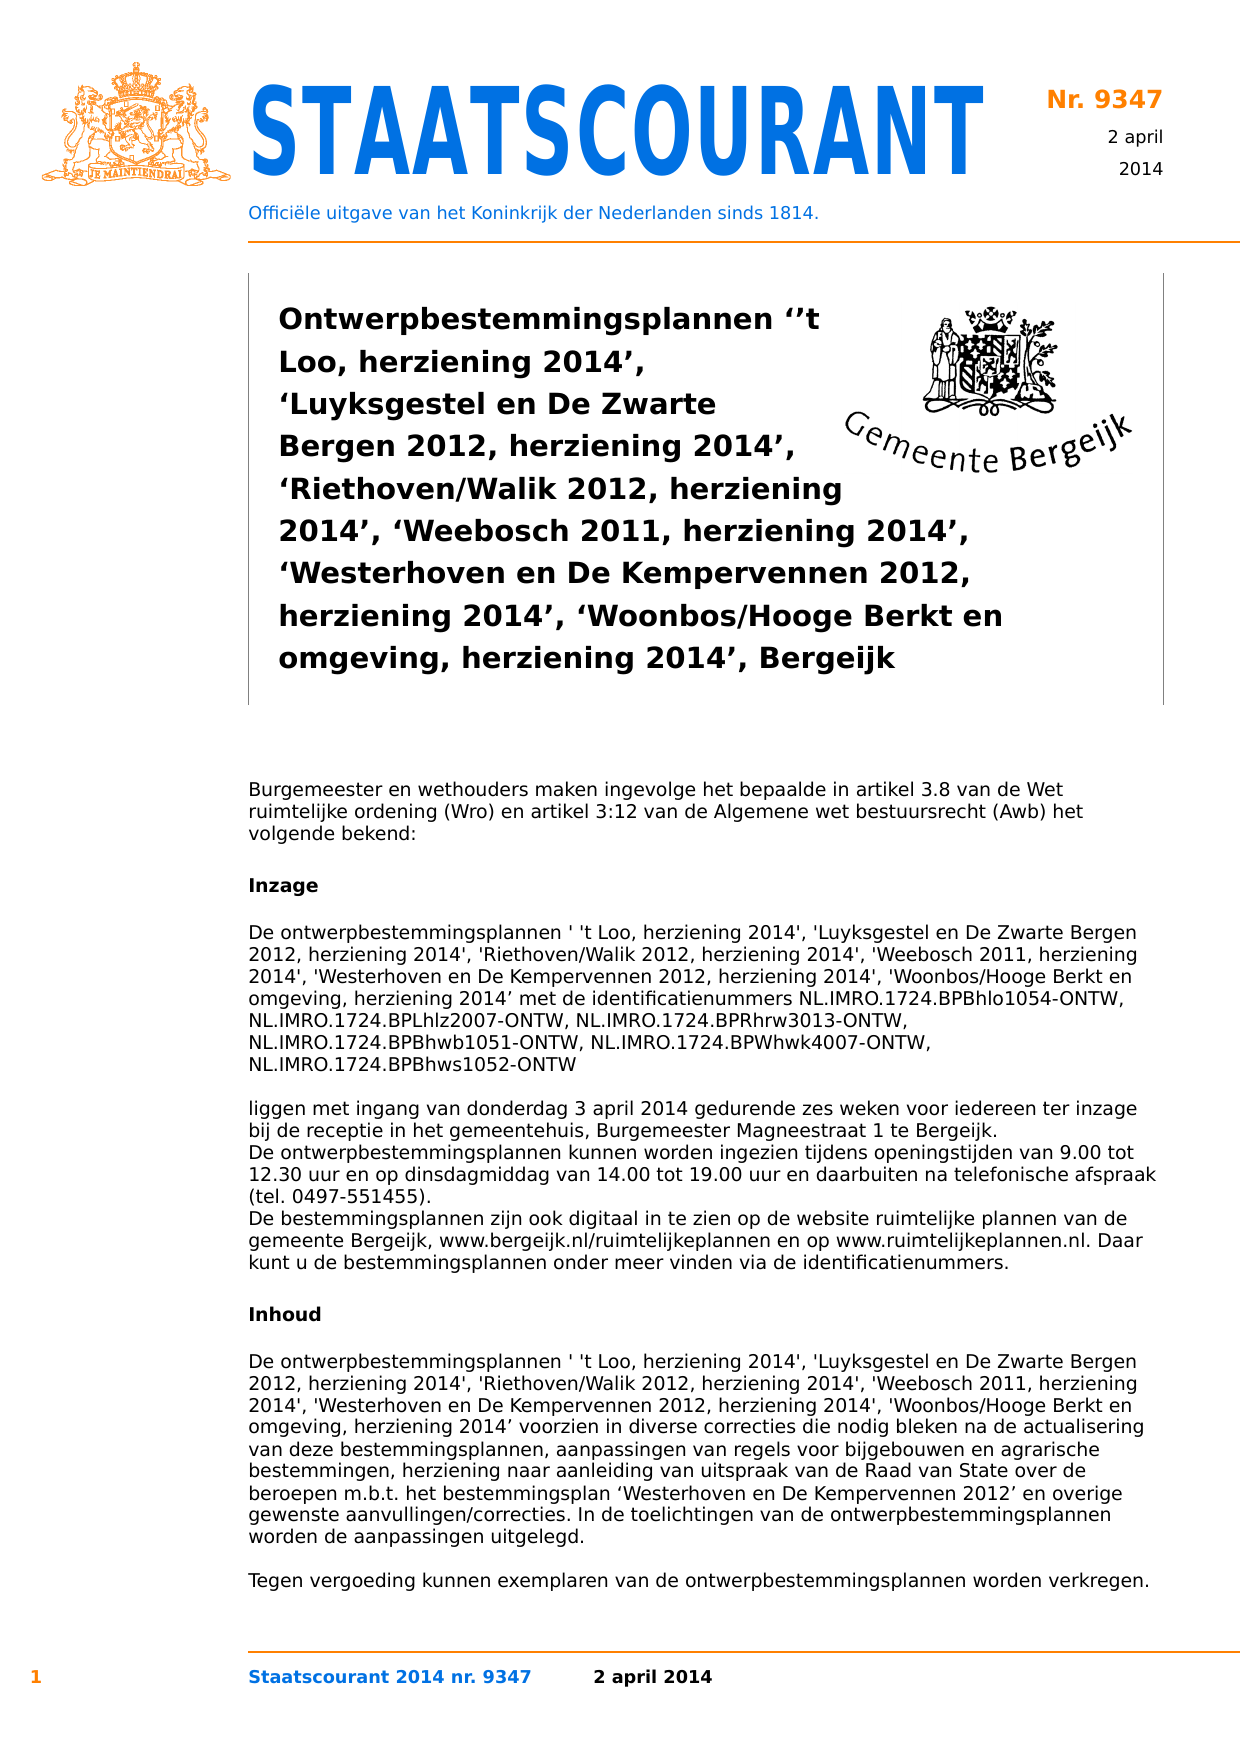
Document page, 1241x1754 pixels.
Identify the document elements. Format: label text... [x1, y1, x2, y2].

text Tegen vergoeding kunnen exemplaren van de ontwerpbestemmingsplannen worden verkregen. [248, 1570, 1163, 1592]
text Burgemeester en wethouders maken ingevolge het bepaalde in artikel 3.8 van de Wet ruimtelijke ordening (Wro) en artikel 3:12 van de Algemene wet bestuursrecht (Awb) het volgende bekend: [248, 779, 1163, 845]
table_cell 2 april [998, 121, 1240, 153]
subtitle Ontwerpbestemmingsplannen ‘’t Loo, herziening 2014’, ‘Luyksgestel en De Zwarte Bergen 2012, herziening 2014’, ‘Riethoven/Walik 2012, herziening 2014’, ‘Weebosch 2011, herziening 2014’, ‘Westerhoven en De Kempervennen 2012, herziening 2014’, ‘Woonbos/Hooge Berkt en omgeving, herziening 2014’, Bergeijk [249, 273, 1163, 705]
table_header STAATSCOURANT [248, 62, 998, 203]
text (tel. 0497-551455). [248, 1186, 1163, 1208]
table_cell 2014 [998, 153, 1240, 203]
table_header [25, 62, 248, 241]
subtitle Inhoud [248, 1303, 1163, 1326]
subtitle Inzage [248, 875, 1163, 897]
text De ontwerpbestemmingsplannen kunnen worden ingezien tijdens openingstijden van 9.00 tot 12.30 uur en op dinsdagmiddag van 14.00 tot 19.00 uur en daarbuiten na telefonische afspraak [248, 1142, 1163, 1186]
text De bestemmingsplannen zijn ook digitaal in te zien op de website ruimtelijke plannen van de gemeente Bergeijk, www.bergeijk.nl/ruimtelijkeplannen en op www.ruimtelijkeplannen.nl. Daar kunt u de bestemmingsplannen onder meer vinden via de identificatienummers. [248, 1208, 1163, 1273]
text De ontwerpbestemmingsplannen ' 't Loo, herziening 2014', 'Luyksgestel en De Zwarte Bergen 2012, herziening 2014', 'Riethoven/Walik 2012, herziening 2014', 'Weebosch 2011, herziening 2014', 'Westerhoven en De Kempervennen 2012, herziening 2014', 'Woonbos/Hooge Berkt en omgeving, herziening 2014’ voorzien in diverse correcties die nodig bleken na de actualisering van deze bestemmingsplannen, aanpassingen van regels voor bijgebouwen en agrarische bestemmingen, herziening naar aanleiding van uitspraak van de Raad van State over de beroepen m.b.t. het bestemmingsplan ‘Westerhoven en De Kempervennen 2012’ en overige gewenste aanvullingen/correcties. In de toelichtingen van de ontwerpbestemmingsplannen worden de aanpassingen uitgelegd. [248, 1351, 1163, 1548]
picture [41, 62, 231, 186]
text De ontwerpbestemmingsplannen ' 't Loo, herziening 2014', 'Luyksgestel en De Zwarte Bergen 2012, herziening 2014', 'Riethoven/Walik 2012, herziening 2014', 'Weebosch 2011, herziening 2014', 'Westerhoven en De Kempervennen 2012, herziening 2014', 'Woonbos/Hooge Berkt en omgeving, herziening 2014’ met de identificatienummers NL.IMRO.1724.BPBhlo1054-ONTW, NL.IMRO.1724.BPLhlz2007-ONTW, NL.IMRO.1724.BPRhrw3013-ONTW, NL.IMRO.1724.BPBhwb1051-ONTW, NL.IMRO.1724.BPWhwk4007-ONTW, NL.IMRO.1724.BPBhws1052-ONTW [248, 922, 1163, 1076]
table_header Nr. 9347 [998, 62, 1240, 121]
table_cell Officiële uitgave van het Koninkrijk der Nederlanden sinds 1814. [248, 203, 1240, 241]
text liggen met ingang van donderdag 3 april 2014 gedurende zes weken voor iedereen ter inzage bij de receptie in het gemeentehuis, Burgemeester Magneestraat 1 te Bergeijk. [248, 1098, 1163, 1142]
picture [844, 302, 1134, 474]
